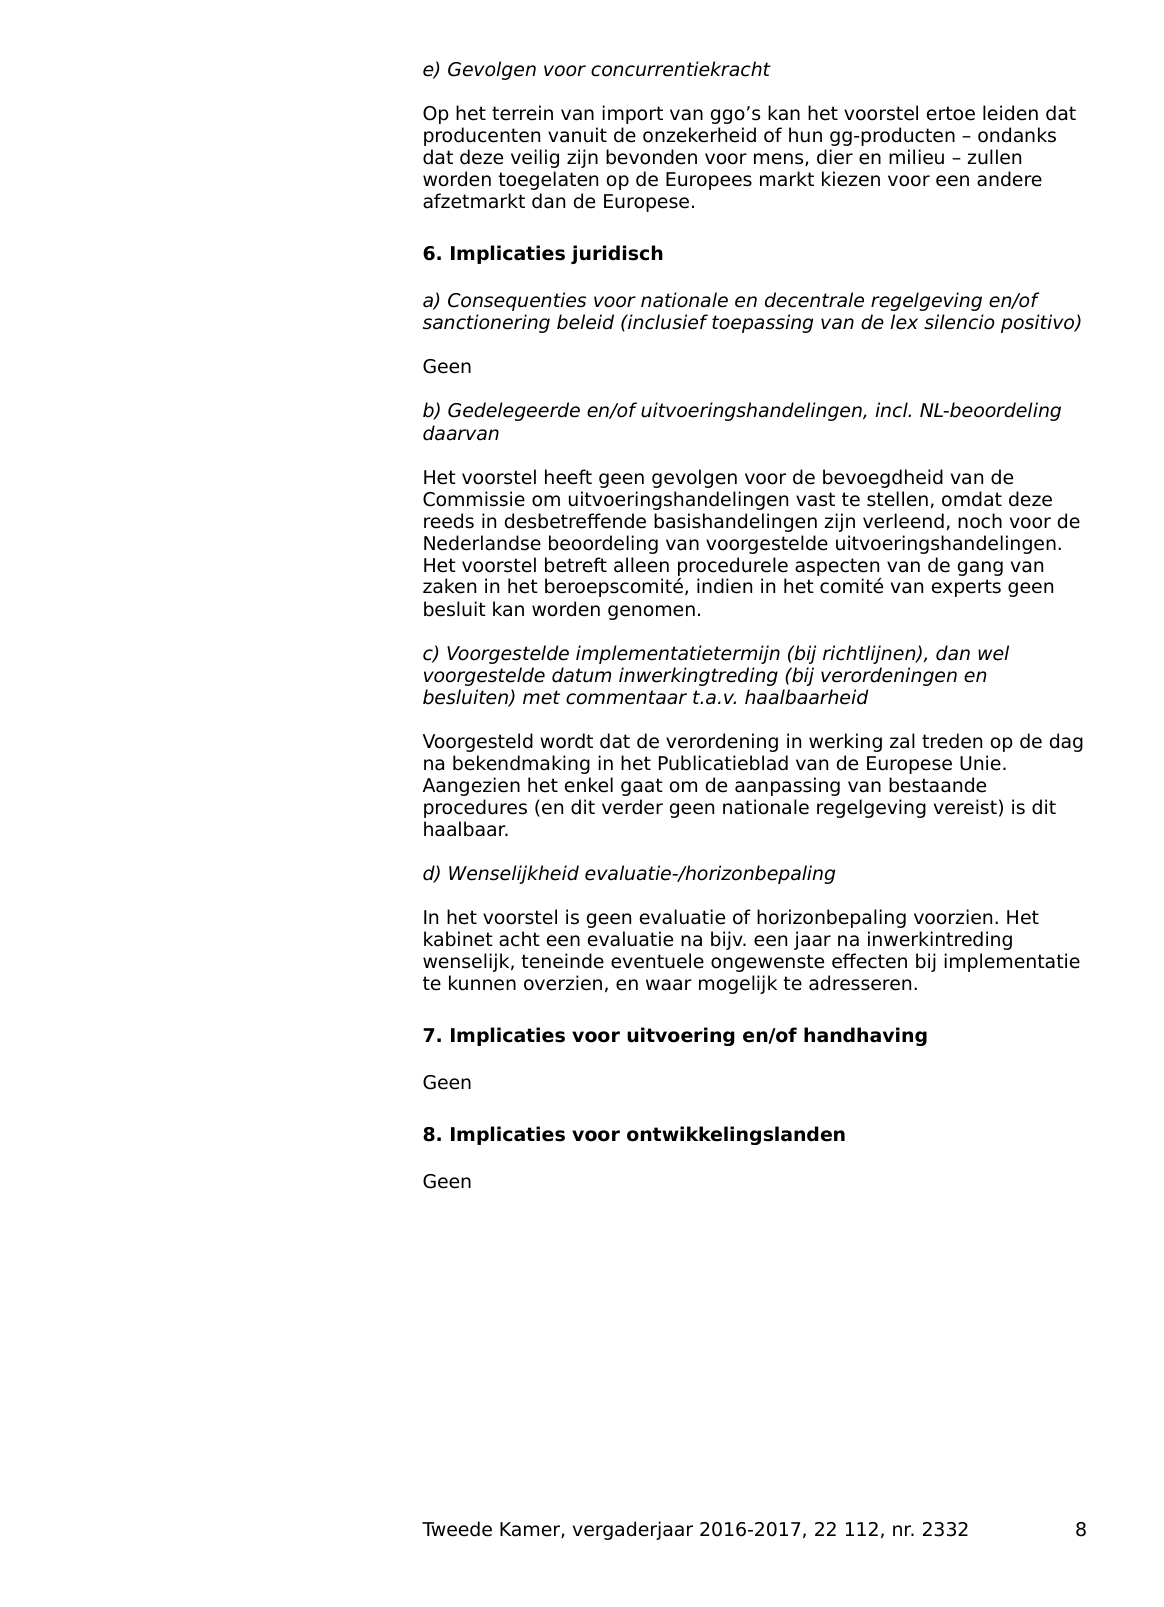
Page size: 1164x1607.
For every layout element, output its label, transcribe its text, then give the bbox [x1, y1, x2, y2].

text Op het terrein van import van ggo’s kan het voorstel ertoe leiden dat producenten vanuit de onzekerheid of hun gg-producten – ondanks dat deze veilig zijn bevonden voor mens, dier en milieu – zullen worden toegelaten op de Europees markt kiezen voor een andere afzetmarkt dan de Europese. [422, 103, 1087, 213]
subtitle e) Gevolgen voor concurrentiekracht [422, 59, 1087, 81]
subtitle b) Gedelegeerde en/of uitvoeringshandelingen, incl. NL-beoordeling daarvan [422, 400, 1087, 444]
subtitle a) Consequenties voor nationale en decentrale regelgeving en/of sanctionering beleid (inclusief toepassing van de lex silencio positivo) [422, 290, 1087, 334]
subtitle c) Voorgestelde implementatietermijn (bij richtlijnen), dan wel voorgestelde datum inwerkingtreding (bij verordeningen en besluiten) met commentaar t.a.v. haalbaarheid [422, 643, 1087, 708]
text Het voorstel heeft geen gevolgen voor de bevoegdheid van de Commissie om uitvoeringshandelingen vast te stellen, omdat deze reeds in desbetreffende basishandelingen zijn verleend, noch voor de Nederlandse beoordeling van voorgestelde uitvoeringshandelingen. Het voorstel betreft alleen procedurele aspecten van de gang van zaken in het beroepscomité, indien in het comité van experts geen besluit kan worden genomen. [422, 467, 1087, 620]
text Geen [422, 1072, 1087, 1094]
text In het voorstel is geen evaluatie of horizonbepaling voorzien. Het kabinet acht een evaluatie na bijv. een jaar na inwerkintreding wenselijk, teneinde eventuele ongewenste effecten bij implementatie te kunnen overzien, en waar mogelijk te adresseren. [422, 907, 1087, 995]
subtitle 7. Implicaties voor uitvoering en/of handhaving [422, 1025, 1087, 1047]
text Geen [422, 356, 1087, 378]
text Voorgesteld wordt dat de verordening in werking zal treden op de dag na bekendmaking in het Publicatieblad van de Europese Unie. Aangezien het enkel gaat om de aanpassing van bestaande procedures (en dit verder geen nationale regelgeving vereist) is dit haalbaar. [422, 731, 1087, 841]
subtitle 6. Implicaties juridisch [422, 243, 1087, 265]
text Geen [422, 1171, 1087, 1193]
subtitle 8. Implicaties voor ontwikkelingslanden [422, 1124, 1087, 1146]
subtitle d) Wenselijkheid evaluatie-/horizonbepaling [422, 863, 1087, 885]
